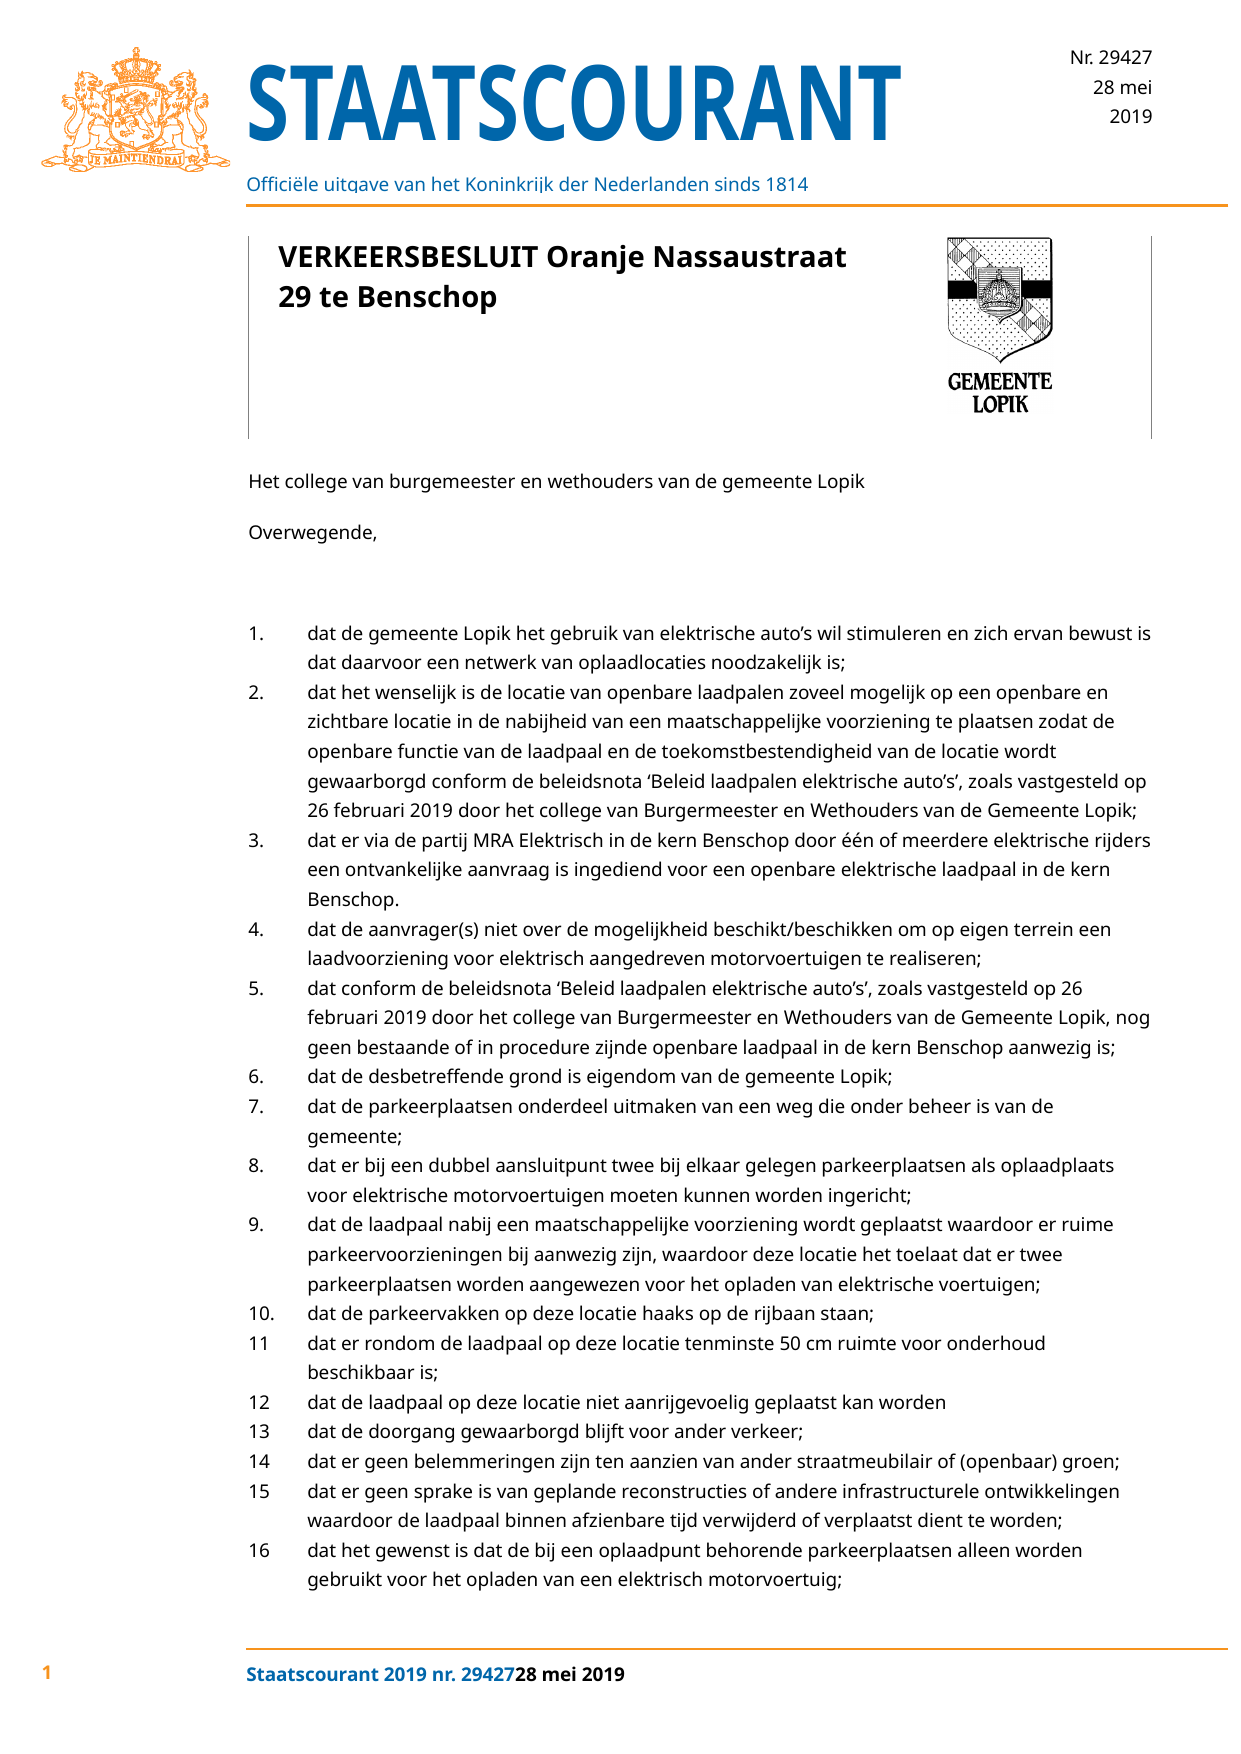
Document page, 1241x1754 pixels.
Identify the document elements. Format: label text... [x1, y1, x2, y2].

list dat er bij een dubbel aansluitpunt twee bij elkaar gelegen parkeerplaatsen als oplaadplaats voor elektrische motorvoertuigen moeten kunnen worden ingericht; [248, 1152, 1152, 1208]
list dat er geen sprake is van geplande reconstructies of andere infrastructurele ontwikkelingen waardoor de laadpaal binnen afzienbare tijd verwijderd of verplaatst dient te worden; [248, 1478, 1152, 1533]
picture [41, 47, 231, 172]
text Het college van burgemeester en wethouders van de gemeente Lopik [248, 469, 1152, 494]
list dat het gewenst is dat de bij een oplaadpunt behorende parkeerplaatsen alleen worden gebruikt voor het opladen van een elektrisch motorvoertuig; [248, 1537, 1152, 1592]
list dat de parkeerplaatsen onderdeel uitmaken van een weg die onder beheer is van de gemeente; [248, 1093, 1152, 1148]
list dat er rondom de laadpaal op deze locatie tenminste 50 cm ruimte voor onderhoud beschikbaar is; [248, 1330, 1152, 1385]
table_header VERKEERSBESLUIT Oranje Nassaustraat 29 te Benschop [249, 236, 850, 439]
list dat conform de beleidsnota ‘Beleid laadpalen elektrische auto’s’, zoals vastgesteld op 26 februari 2019 door het college van Burgermeester en Wethouders van de Gemeente Lopik, nog geen bestaande of in procedure zijnde openbare laadpaal in de kern Benschop aanwezig is; [248, 975, 1152, 1060]
text Overwegende, [248, 519, 1152, 545]
list dat er geen belemmeringen zijn ten aanzien van ander straatmeubilair of (openbaar) groen; [248, 1448, 1152, 1474]
list dat de aanvrager(s) niet over de mogelijkheid beschikt/beschikken om op eigen terrein een laadvoorziening voor elektrisch aangedreven motorvoertuigen te realiseren; [248, 916, 1152, 971]
list dat het wenselijk is de locatie van openbare laadpalen zoveel mogelijk op een openbare en zichtbare locatie in de nabijheid van een maatschappelijke voorziening te plaatsen zodat de openbare functie van de laadpaal en de toekomstbestendigheid van de locatie wordt gewaarborgd conform de beleidsnota ‘Beleid laadpalen elektrische auto’s’, zoals vastgesteld op 26 februari 2019 door het college van Burgermeester en Wethouders van de Gemeente Lopik; [248, 679, 1152, 823]
table_header [850, 414, 1151, 439]
list dat de gemeente Lopik het gebruik van elektrische auto’s wil stimuleren en zich ervan bewust is dat daarvoor een netwerk van oplaadlocaties noodzakelijk is; [248, 620, 1152, 675]
table_header [1055, 236, 1151, 413]
list dat de doorgang gewaarborgd blijft voor ander verkeer; [248, 1419, 1152, 1444]
list dat de laadpaal op deze locatie niet aanrijgevoelig geplaatst kan worden [248, 1389, 1152, 1415]
list dat de laadpaal nabij een maatschappelijke voorziening wordt geplaatst waardoor er ruime parkeervoorzieningen bij aanwezig zijn, waardoor deze locatie het toelaat dat er twee parkeerplaatsen worden aangewezen voor het opladen van elektrische voertuigen; [248, 1212, 1152, 1296]
table_header [850, 236, 946, 413]
list dat de parkeervakken op deze locatie haaks op de rijbaan staan; [248, 1300, 1152, 1326]
list dat de desbetreffende grond is eigendom van de gemeente Lopik; [248, 1064, 1152, 1089]
picture [946, 236, 1055, 414]
list dat er via de partij MRA Elektrisch in de kern Benschop door één of meerdere elektrische rijders een ontvankelijke aanvraag is ingediend voor een openbare elektrische laadpaal in de kern Benschop. [248, 827, 1152, 912]
